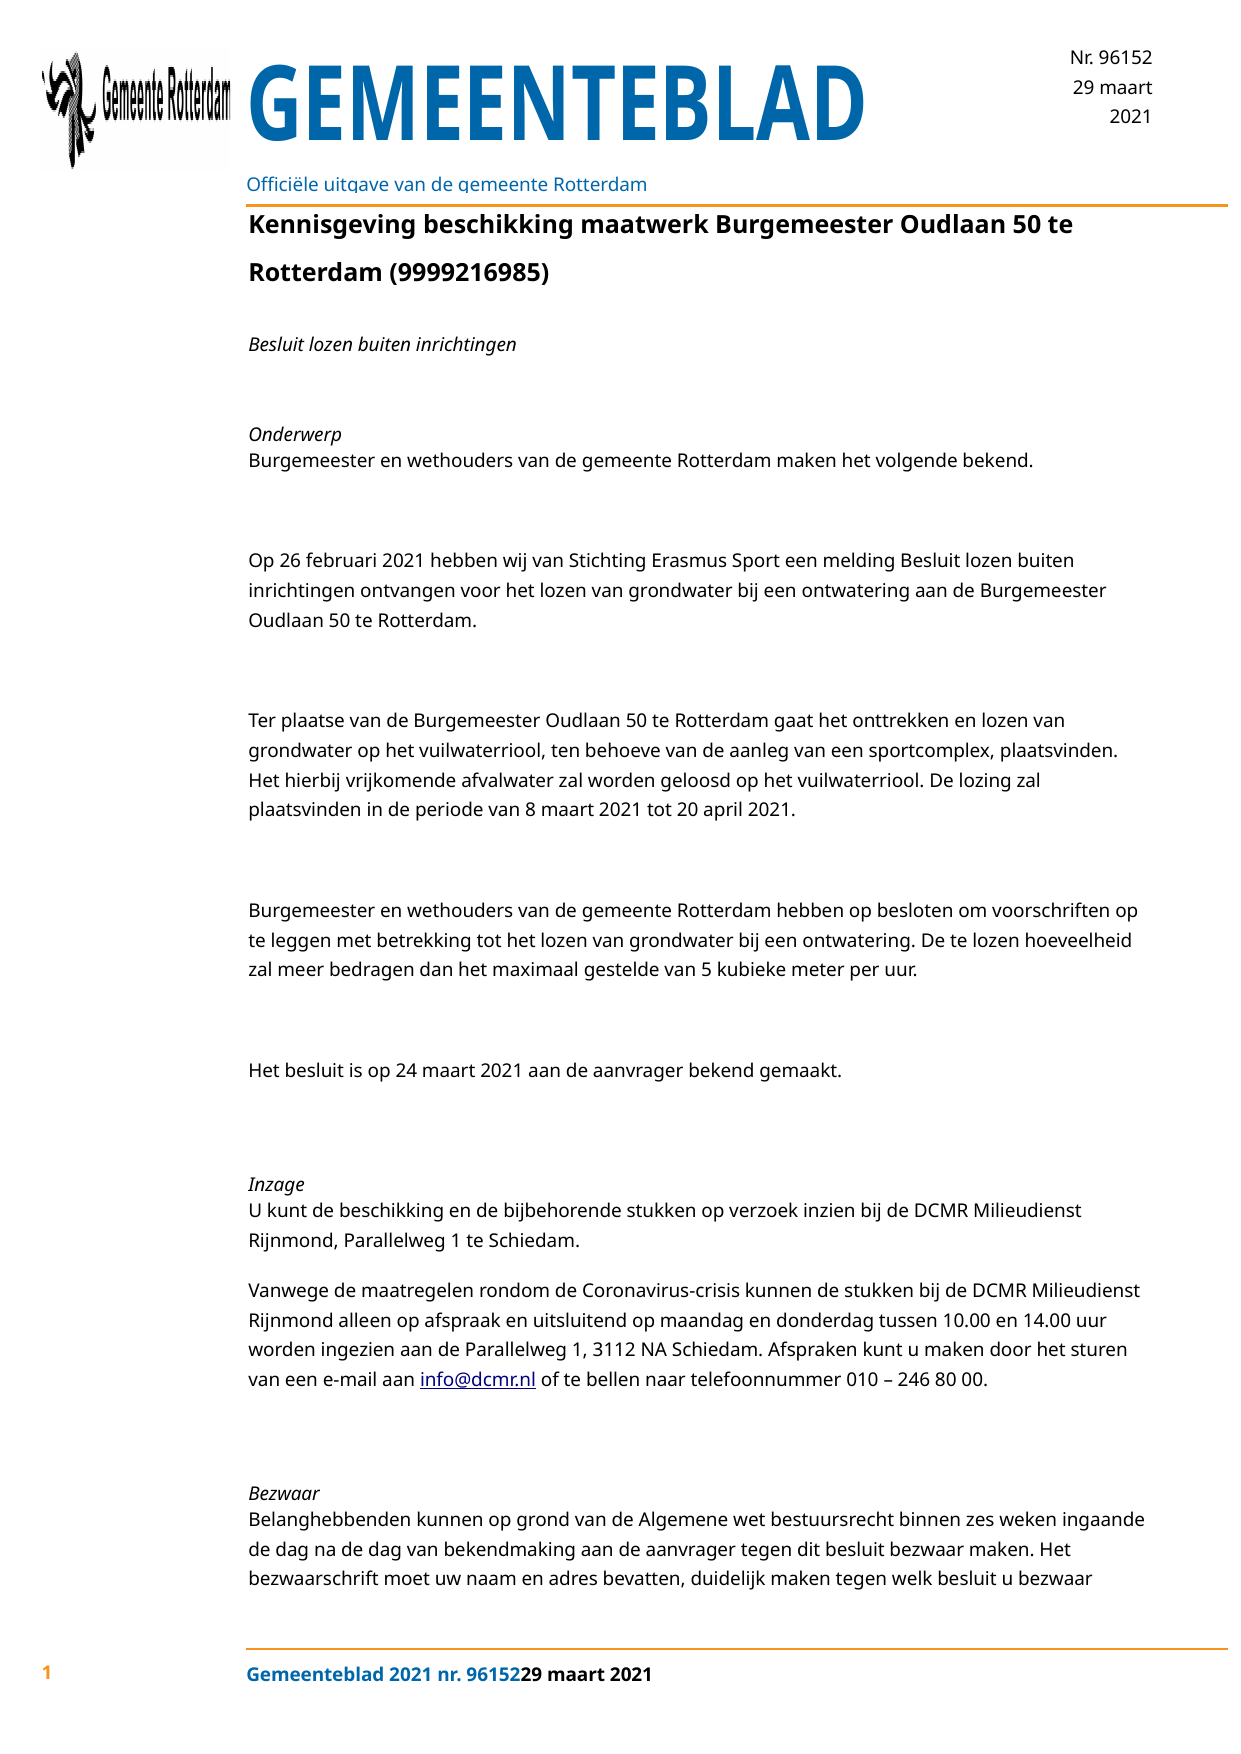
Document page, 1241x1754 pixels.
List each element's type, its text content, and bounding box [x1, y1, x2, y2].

text Bezwaar [248, 1481, 1152, 1506]
text Ter plaatse van de Burgemeester Oudlaan 50 te Rotterdam gaat het onttrekken en lozen van grondwater op het vuilwaterriool, ten behoeve van de aanleg van een sportcomplex, plaatsvinden. Het hierbij vrijkomende afvalwater zal worden geloosd op het vuilwaterriool. De lozing zal plaatsvinden in de periode van 8 maart 2021 tot 20 april 2021. [248, 708, 1152, 822]
text Onderwerp [248, 421, 1152, 447]
picture [41, 47, 231, 172]
text Kennisgeving beschikking maatwerk Burgemeester Oudlaan 50 te Rotterdam (9999216985) [248, 207, 1152, 288]
text Op 26 februari 2021 hebben wij van Stichting Erasmus Sport een melding Besluit lozen buiten inrichtingen ontvangen voor het lozen van grondwater bij een ontwatering aan de Burgemeester Oudlaan 50 te Rotterdam. [248, 548, 1152, 633]
text Burgemeester en wethouders van de gemeente Rotterdam hebben op besloten om voorschriften op te leggen met betrekking tot het lozen van grondwater bij een ontwatering. De te lozen hoeveelheid zal meer bedragen dan het maximaal gestelde van 5 kubieke meter per uur. [248, 897, 1152, 982]
text Vanwege de maatregelen rondom de Coronavirus-crisis kunnen de stukken bij de DCMR Milieudienst Rijnmond alleen op afspraak en uitsluitend op maandag en donderdag tussen 10.00 en 14.00 uur worden ingezien aan de Parallelweg 1, 3112 NA Schiedam. Afspraken kunt u maken door het sturen van een e-mail aan info@dcmr.nl of te bellen naar telefoonnummer 010 – 246 80 00. [248, 1277, 1152, 1392]
text U kunt de beschikking en de bijbehorende stukken op verzoek inzien bij de DCMR Milieudienst Rijnmond, Parallelweg 1 te Schiedam. [248, 1197, 1152, 1253]
text Inzage [248, 1172, 1152, 1197]
text Besluit lozen buiten inrichtingen [248, 331, 1152, 357]
text Burgemeester en wethouders van de gemeente Rotterdam maken het volgende bekend. [248, 447, 1152, 473]
text Het besluit is op 24 maart 2021 aan de aanvrager bekend gemaakt. [248, 1057, 1152, 1083]
text Belanghebbenden kunnen op grond van de Algemene wet bestuursrecht binnen zes weken ingaande de dag na de dag van bekendmaking aan de aanvrager tegen dit besluit bezwaar maken. Het bezwaarschrift moet uw naam en adres bevatten, duidelijk maken tegen welk besluit u bezwaar [248, 1506, 1152, 1591]
